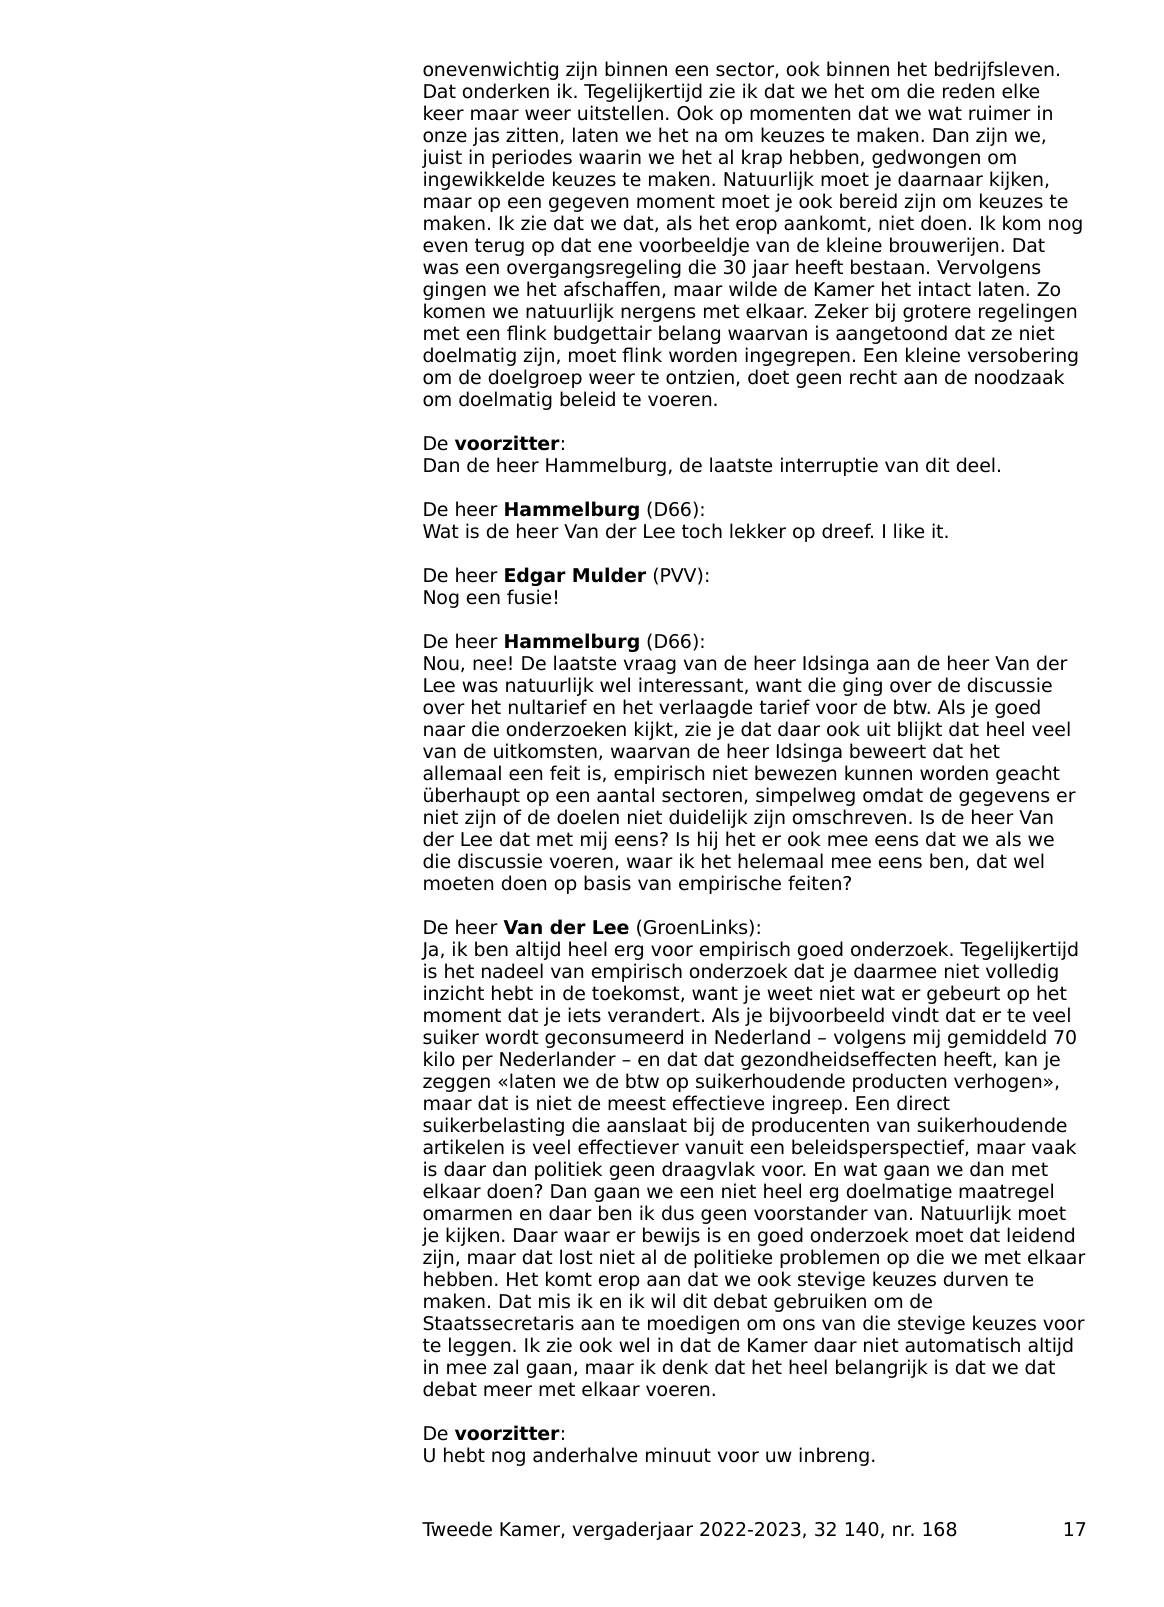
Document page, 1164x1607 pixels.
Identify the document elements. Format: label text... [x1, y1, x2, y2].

text De heer Hammelburg (D66): [422, 499, 1087, 521]
text Ja, ik ben altijd heel erg voor empirisch goed onderzoek. Tegelijkertijd is het nadeel van empirisch onderzoek dat je daarmee niet volledig inzicht hebt in de toekomst, want je weet niet wat er gebeurt op het moment dat je iets verandert. Als je bijvoorbeeld vindt dat er te veel suiker wordt geconsumeerd in Nederland – volgens mij gemiddeld 70 kilo per Nederlander – en dat dat gezondheidseffecten heeft, kan je zeggen «laten we de btw op suikerhoudende producten verhogen», maar dat is niet de meest effectieve ingreep. Een direct suikerbelasting die aanslaat bij de producenten van suikerhoudende artikelen is veel effectiever vanuit een beleidsperspectief, maar vaak is daar dan politiek geen draagvlak voor. En wat gaan we dan met elkaar doen? Dan gaan we een niet heel erg doelmatige maatregel omarmen en daar ben ik dus geen voorstander van. Natuurlijk moet je kijken. Daar waar er bewijs is en goed onderzoek moet dat leidend zijn, maar dat lost niet al de politieke problemen op die we met elkaar hebben. Het komt erop aan dat we ook stevige keuzes durven te maken. Dat mis ik en ik wil dit debat gebruiken om de Staatssecretaris aan te moedigen om ons van die stevige keuzes voor te leggen. Ik zie ook wel in dat de Kamer daar niet automatisch altijd in mee zal gaan, maar ik denk dat het heel belangrijk is dat we dat debat meer met elkaar voeren. [422, 939, 1087, 1401]
text Nou, nee! De laatste vraag van de heer Idsinga aan de heer Van der Lee was natuurlijk wel interessant, want die ging over de discussie over het nultarief en het verlaagde tarief voor de btw. Als je goed naar die onderzoeken kijkt, zie je dat daar ook uit blijkt dat heel veel van de uitkomsten, waarvan de heer Idsinga beweert dat het allemaal een feit is, empirisch niet bewezen kunnen worden geacht überhaupt op een aantal sectoren, simpelweg omdat de gegevens er niet zijn of de doelen niet duidelijk zijn omschreven. Is de heer Van der Lee dat met mij eens? Is hij het er ook mee eens dat we als we die discussie voeren, waar ik het helemaal mee eens ben, dat wel moeten doen op basis van empirische feiten? [422, 653, 1087, 895]
text onevenwichtig zijn binnen een sector, ook binnen het bedrijfsleven. Dat onderken ik. Tegelijkertijd zie ik dat we het om die reden elke keer maar weer uitstellen. Ook op momenten dat we wat ruimer in onze jas zitten, laten we het na om keuzes te maken. Dan zijn we, juist in periodes waarin we het al krap hebben, gedwongen om ingewikkelde keuzes te maken. Natuurlijk moet je daarnaar kijken, maar op een gegeven moment moet je ook bereid zijn om keuzes te maken. Ik zie dat we dat, als het erop aankomt, niet doen. Ik kom nog even terug op dat ene voorbeeldje van de kleine brouwerijen. Dat was een overgangsregeling die 30 jaar heeft bestaan. Vervolgens gingen we het afschaffen, maar wilde de Kamer het intact laten. Zo komen we natuurlijk nergens met elkaar. Zeker bij grotere regelingen met een flink budgettair belang waarvan is aangetoond dat ze niet doelmatig zijn, moet flink worden ingegrepen. Een kleine versobering om de doelgroep weer te ontzien, doet geen recht aan de noodzaak om doelmatig beleid te voeren. [422, 59, 1087, 411]
text De heer Edgar Mulder (PVV): [422, 565, 1087, 587]
text De voorzitter: [422, 1423, 1087, 1445]
text U hebt nog anderhalve minuut voor uw inbreng. [422, 1445, 1087, 1467]
text Dan de heer Hammelburg, de laatste interruptie van dit deel. [422, 455, 1087, 477]
text De voorzitter: [422, 433, 1087, 455]
text Nog een fusie! [422, 587, 1087, 609]
text De heer Van der Lee (GroenLinks): [422, 917, 1087, 939]
text De heer Hammelburg (D66): [422, 631, 1087, 653]
text Wat is de heer Van der Lee toch lekker op dreef. I like it. [422, 521, 1087, 543]
